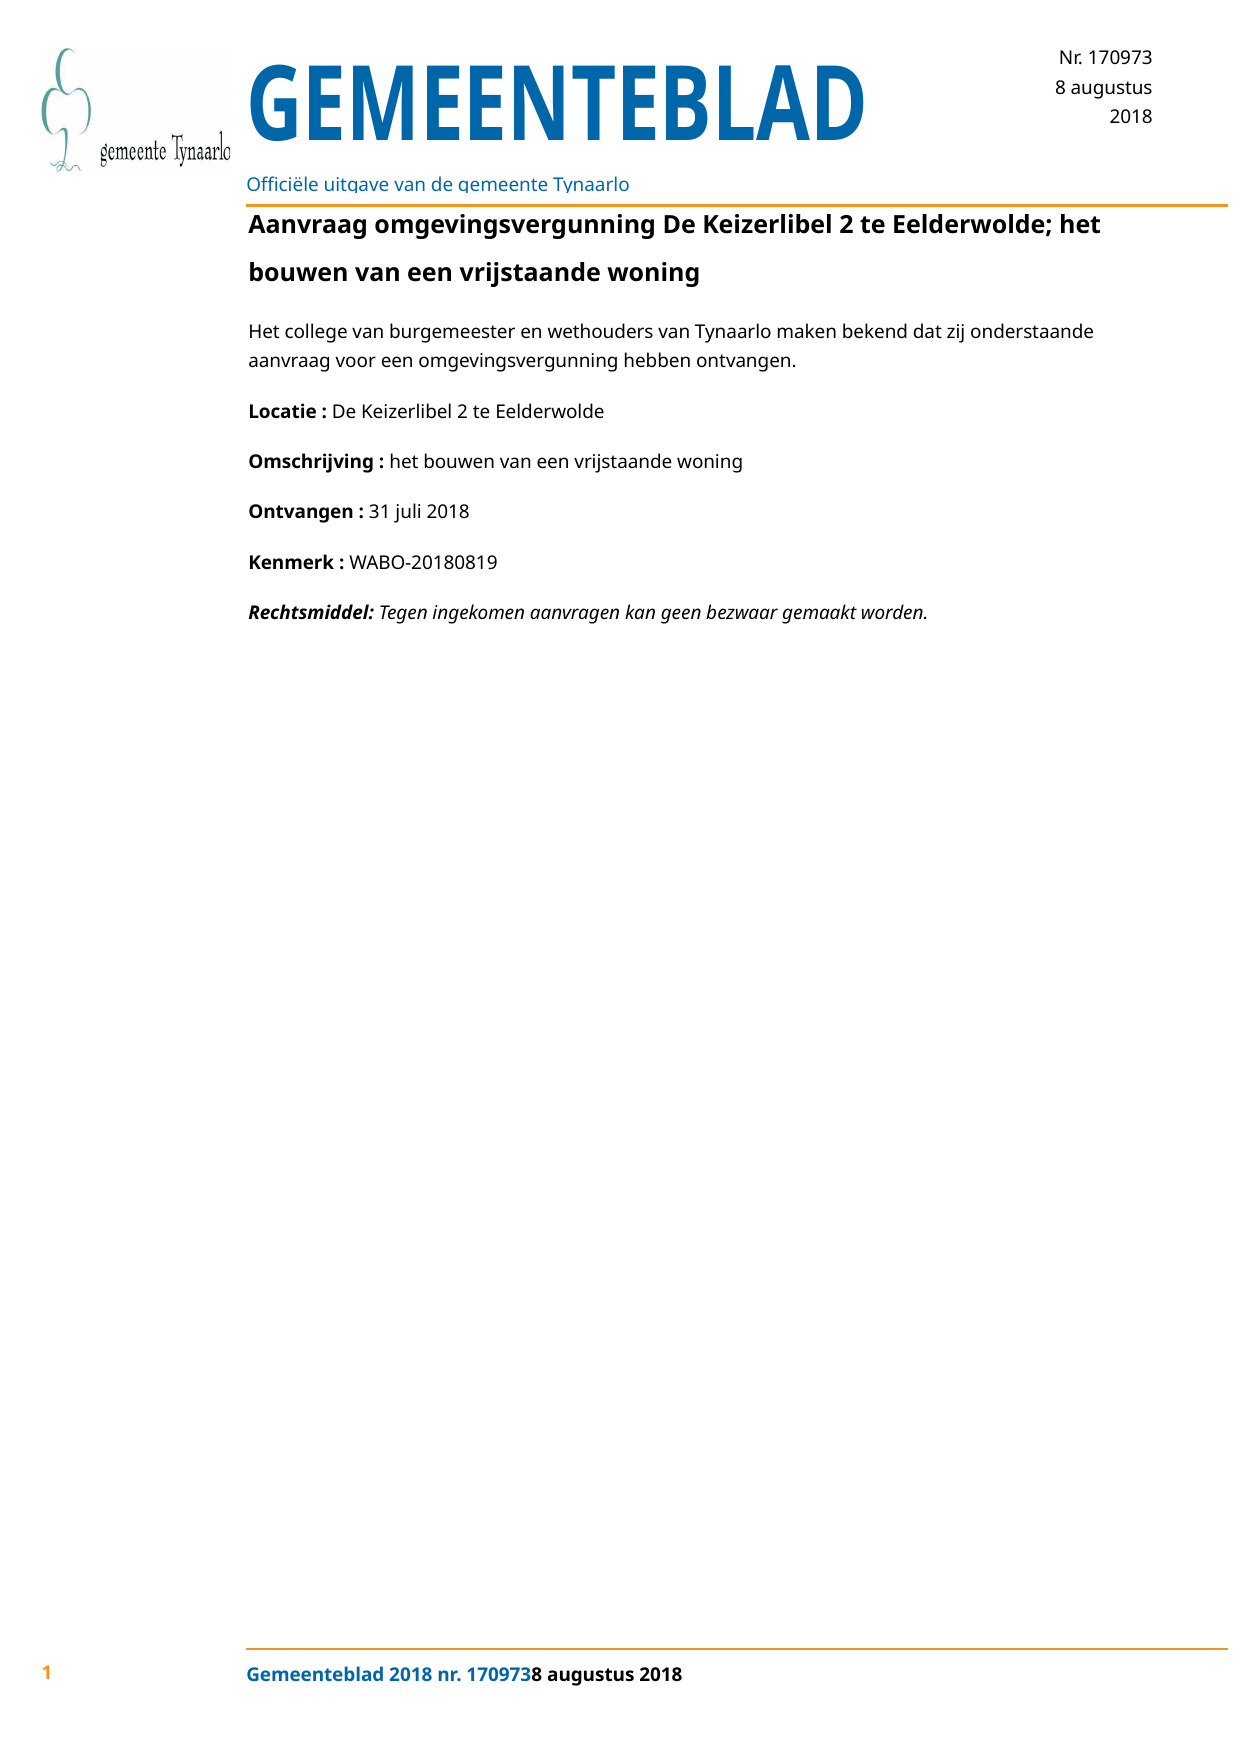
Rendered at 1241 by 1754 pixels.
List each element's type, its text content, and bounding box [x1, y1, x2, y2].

text Locatie : De Keizerlibel 2 te Eelderwolde [248, 398, 1152, 424]
text Rechtsmiddel: Tegen ingekomen aanvragen kan geen bezwaar gemaakt worden. [248, 599, 1152, 625]
text Omschrijving : het bouwen van een vrijstaande woning [248, 448, 1152, 474]
text Aanvraag omgevingsvergunning De Keizerlibel 2 te Eelderwolde; het bouwen van een vrijstaande woning [248, 207, 1152, 288]
text Ontvangen : 31 juli 2018 [248, 499, 1152, 524]
text Kenmerk : WABO-20180819 [248, 549, 1152, 575]
text Het college van burgemeester en wethouders van Tynaarlo maken bekend dat zij onderstaande aanvraag voor een omgevingsvergunning hebben ontvangen. [248, 318, 1152, 373]
picture [41, 47, 231, 172]
